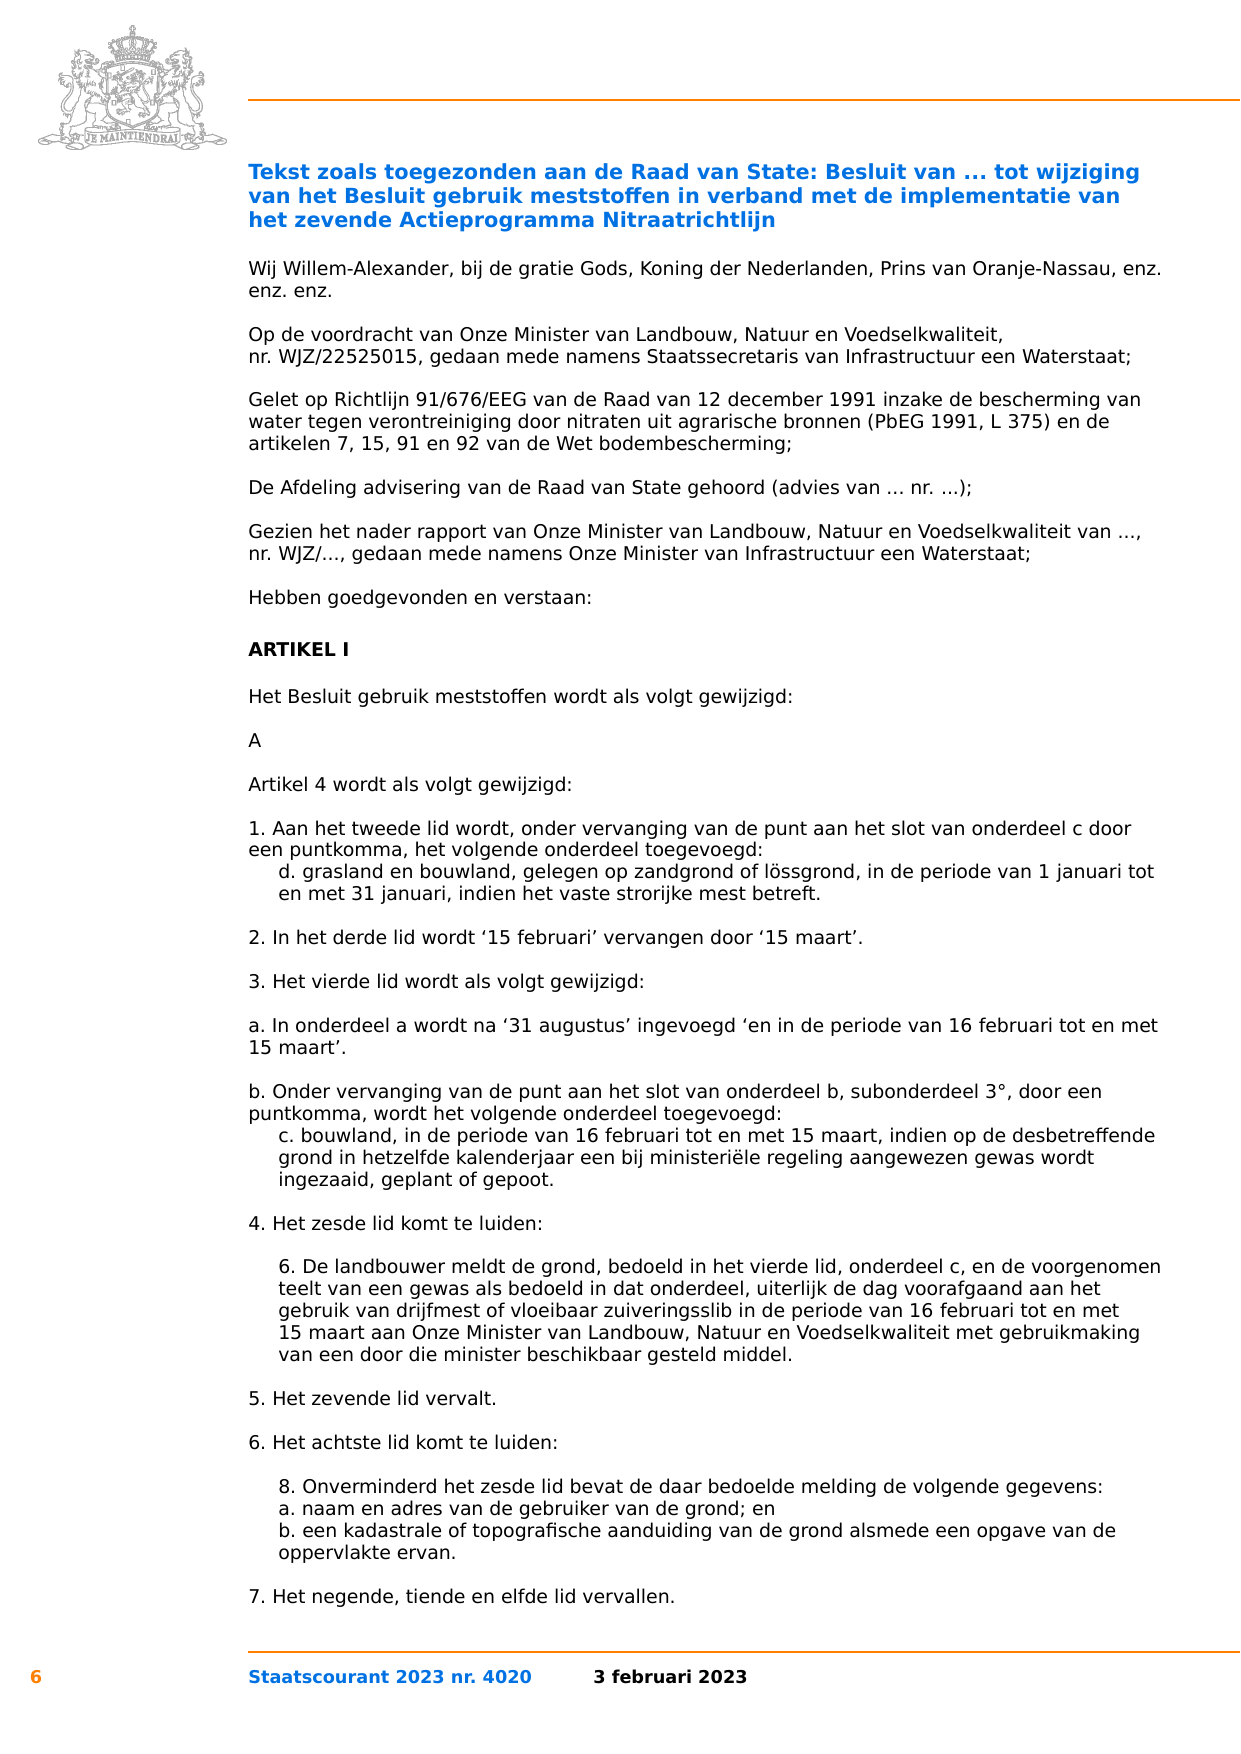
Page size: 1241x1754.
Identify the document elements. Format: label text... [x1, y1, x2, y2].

text c. bouwland, in de periode van 16 februari tot en met 15 maart, indien op de desbetreffende grond in hetzelfde kalenderjaar een bij ministeriële regeling aangewezen gewas wordt ingezaaid, geplant of gepoot. [278, 1125, 1163, 1191]
text 5. Het zevende lid vervalt. [248, 1388, 1163, 1410]
text 8. Onverminderd het zesde lid bevat de daar bedoelde melding de volgende gegevens: [278, 1476, 1163, 1498]
text Hebben goedgevonden en verstaan: [248, 587, 1163, 609]
text 3. Het vierde lid wordt als volgt gewijzigd: [248, 971, 1163, 993]
subtitle ARTIKEL I [248, 639, 1163, 661]
picture [38, 25, 227, 150]
text 1. Aan het tweede lid wordt, onder vervanging van de punt aan het slot van onderdeel c door een puntkomma, het volgende onderdeel toegevoegd: [248, 817, 1163, 861]
text Het Besluit gebruik meststoffen wordt als volgt gewijzigd: [248, 686, 1163, 708]
text a. In onderdeel a wordt na ‘31 augustus’ ingevoegd ‘en in de periode van 16 februari tot en met 15 maart’. [248, 1015, 1163, 1059]
text De Afdeling advisering van de Raad van State gehoord (advies van ... nr. ...); [248, 477, 1163, 499]
text A [248, 730, 1163, 752]
text Wij Willem-Alexander, bij de gratie Gods, Koning der Nederlanden, Prins van Oranje-Nassau, enz. enz. enz. [248, 258, 1163, 302]
text b. een kadastrale of topografische aanduiding van de grond alsmede een opgave van de oppervlakte ervan. [278, 1520, 1163, 1564]
text Artikel 4 wordt als volgt gewijzigd: [248, 773, 1163, 796]
text a. naam en adres van de gebruiker van de grond; en [278, 1498, 1163, 1520]
text 4. Het zesde lid komt te luiden: [248, 1212, 1163, 1234]
text Gelet op Richtlijn 91/676/EEG van de Raad van 12 december 1991 inzake de bescherming van water tegen verontreiniging door nitraten uit agrarische bronnen (PbEG 1991, L 375) en de artikelen 7, 15, 91 en 92 van de Wet bodembescherming; [248, 389, 1163, 455]
text 6. De landbouwer meldt de grond, bedoeld in het vierde lid, onderdeel c, en de voorgenomen teelt van een gewas als bedoeld in dat onderdeel, uiterlijk de dag voorafgaand aan het gebruik van drijfmest of vloeibaar zuiveringsslib in de periode van 16 februari tot en met 15 maart aan Onze Minister van Landbouw, Natuur en Voedselkwaliteit met gebruikmaking van een door die minister beschikbaar gesteld middel. [278, 1256, 1163, 1366]
text d. grasland en bouwland, gelegen op zandgrond of lössgrond, in de periode van 1 januari tot en met 31 januari, indien het vaste strorijke mest betreft. [278, 861, 1163, 905]
subtitle Tekst zoals toegezonden aan de Raad van State: Besluit van ... tot wijziging van het Besluit gebruik meststoffen in verband met de implementatie van het zevende Actieprogramma Nitraatrichtlijn [248, 160, 1163, 233]
text b. Onder vervanging van de punt aan het slot van onderdeel b, subonderdeel 3°, door een puntkomma, wordt het volgende onderdeel toegevoegd: [248, 1081, 1163, 1125]
text 2. In het derde lid wordt ‘15 februari’ vervangen door ‘15 maart’. [248, 927, 1163, 949]
text Op de voordracht van Onze Minister van Landbouw, Natuur en Voedselkwaliteit, nr. WJZ/22525015, gedaan mede namens Staatssecretaris van Infrastructuur een Waterstaat; [248, 323, 1163, 367]
text 7. Het negende, tiende en elfde lid vervallen. [248, 1586, 1163, 1608]
text Gezien het nader rapport van Onze Minister van Landbouw, Natuur en Voedselkwaliteit van ..., nr. WJZ/..., gedaan mede namens Onze Minister van Infrastructuur een Waterstaat; [248, 521, 1163, 565]
text 6. Het achtste lid komt te luiden: [248, 1432, 1163, 1454]
